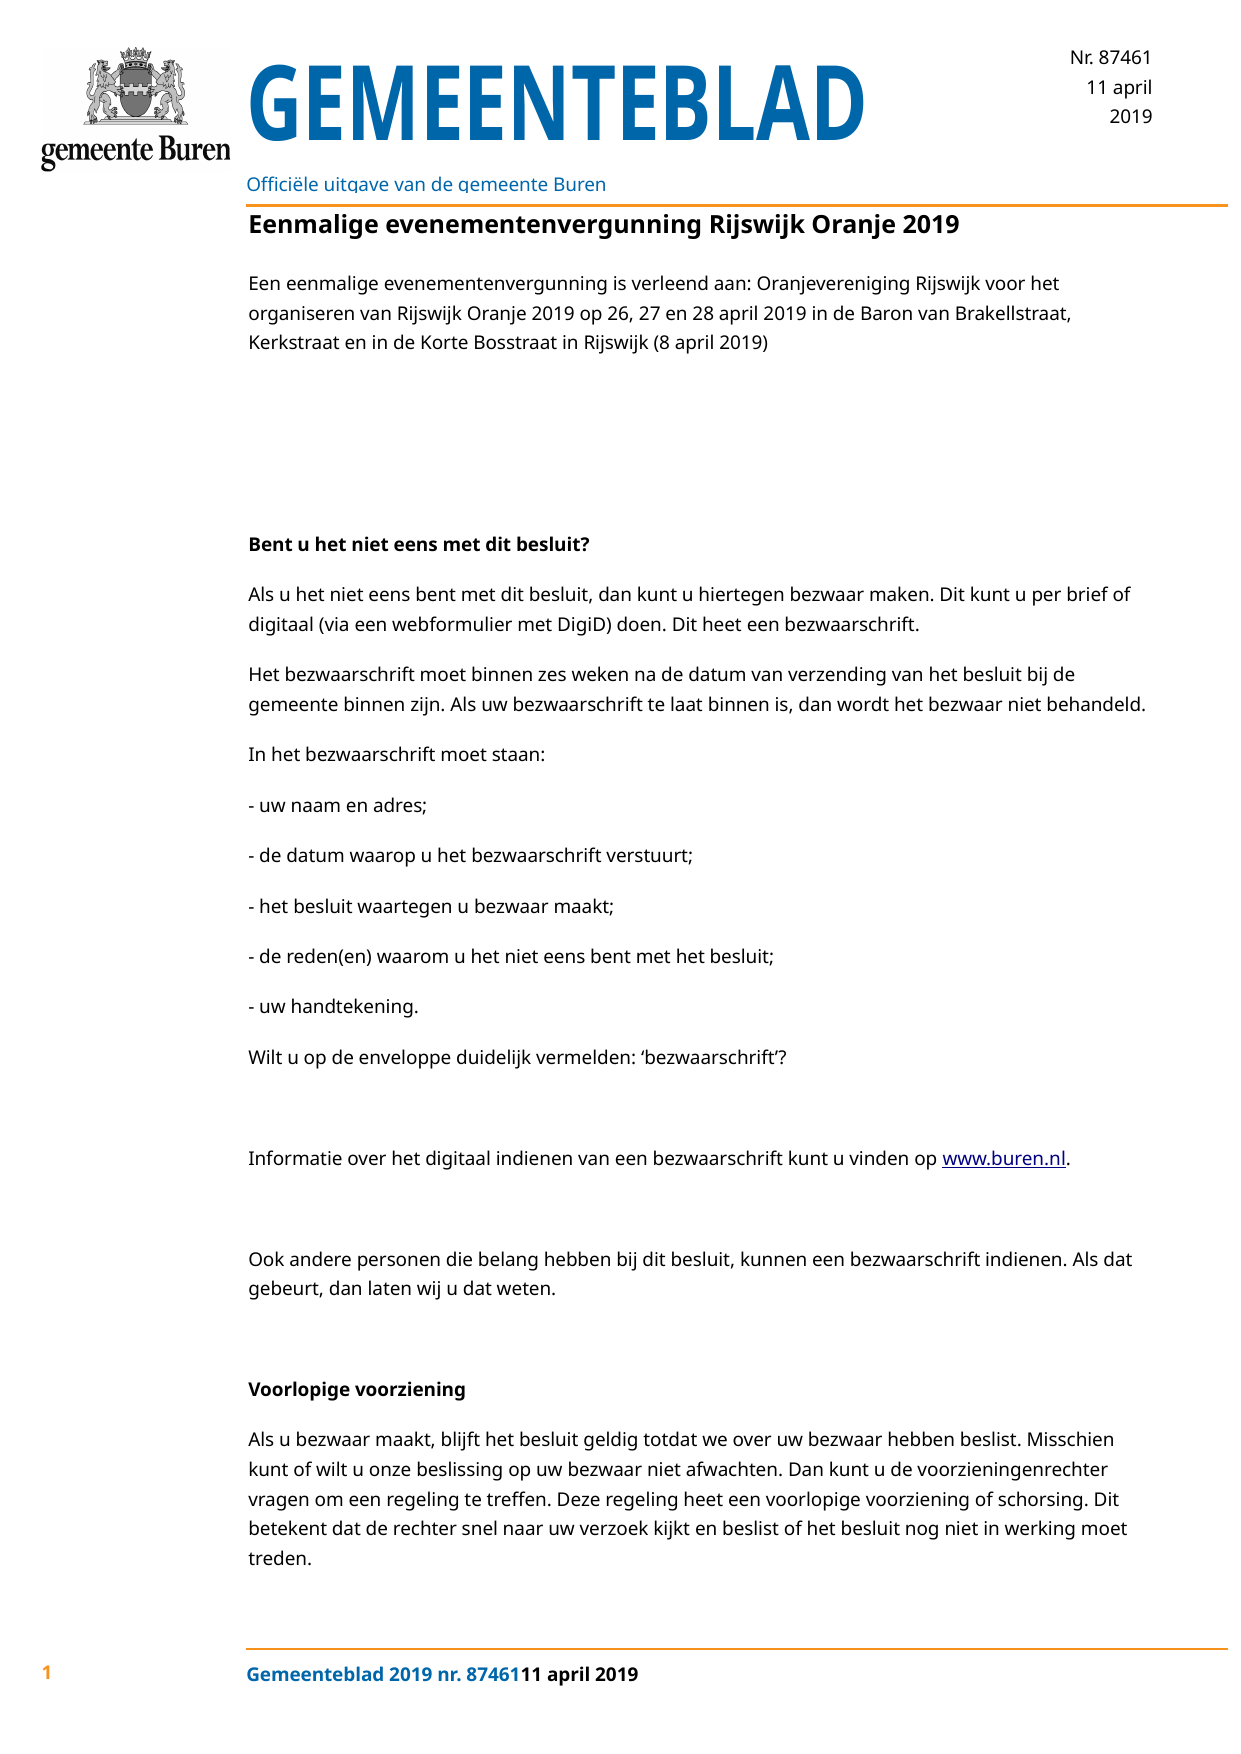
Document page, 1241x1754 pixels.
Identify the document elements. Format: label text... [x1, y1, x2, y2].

text In het bezwaarschrift moet staan: [248, 742, 1152, 767]
picture [41, 47, 231, 172]
text Een eenmalige evenementenvergunning is verleend aan: Oranjevereniging Rijswijk voor het organiseren van Rijswijk Oranje 2019 op 26, 27 en 28 april 2019 in de Baron van Brakellstraat, Kerkstraat en in de Korte Bosstraat in Rijswijk (8 april 2019) [248, 270, 1152, 355]
text Als u bezwaar maakt, blijft het besluit geldig totdat we over uw bezwaar hebben beslist. Misschien kunt of wilt u onze beslissing op uw bezwaar niet afwachten. Dan kunt u de voorzieningenrechter vragen om een regeling te treffen. Deze regeling heet een voorlopige voorziening of schorsing. Dit betekent dat de rechter snel naar uw verzoek kijkt en beslist of het besluit nog niet in werking moet treden. [248, 1427, 1152, 1571]
text - de datum waarop u het bezwaarschrift verstuurt; [248, 842, 1152, 868]
text Voorlopige voorziening [248, 1376, 1152, 1402]
text Het bezwaarschrift moet binnen zes weken na de datum van verzending van het besluit bij de gemeente binnen zijn. Als uw bezwaarschrift te laat binnen is, dan wordt het bezwaar niet behandeld. [248, 662, 1152, 717]
text Informatie over het digitaal indienen van een bezwaarschrift kunt u vinden op www.buren.nl. [248, 1145, 1152, 1171]
text Ook andere personen die belang hebben bij dit besluit, kunnen een bezwaarschrift indienen. Als dat gebeurt, dan laten wij u dat weten. [248, 1246, 1152, 1301]
text - de reden(en) waarom u het niet eens bent met het besluit; [248, 943, 1152, 969]
text - uw handtekening. [248, 994, 1152, 1019]
text Als u het niet eens bent met dit besluit, dan kunt u hiertegen bezwaar maken. Dit kunt u per brief of digitaal (via een webformulier met DigiD) doen. Dit heet een bezwaarschrift. [248, 582, 1152, 637]
text Bent u het niet eens met dit besluit? [248, 531, 1152, 557]
text Wilt u op de enveloppe duidelijk vermelden: ‘bezwaarschrift’? [248, 1044, 1152, 1070]
text - uw naam en adres; [248, 792, 1152, 818]
text Eenmalige evenementenvergunning Rijswijk Oranje 2019 [248, 207, 1152, 241]
text - het besluit waartegen u bezwaar maakt; [248, 893, 1152, 918]
